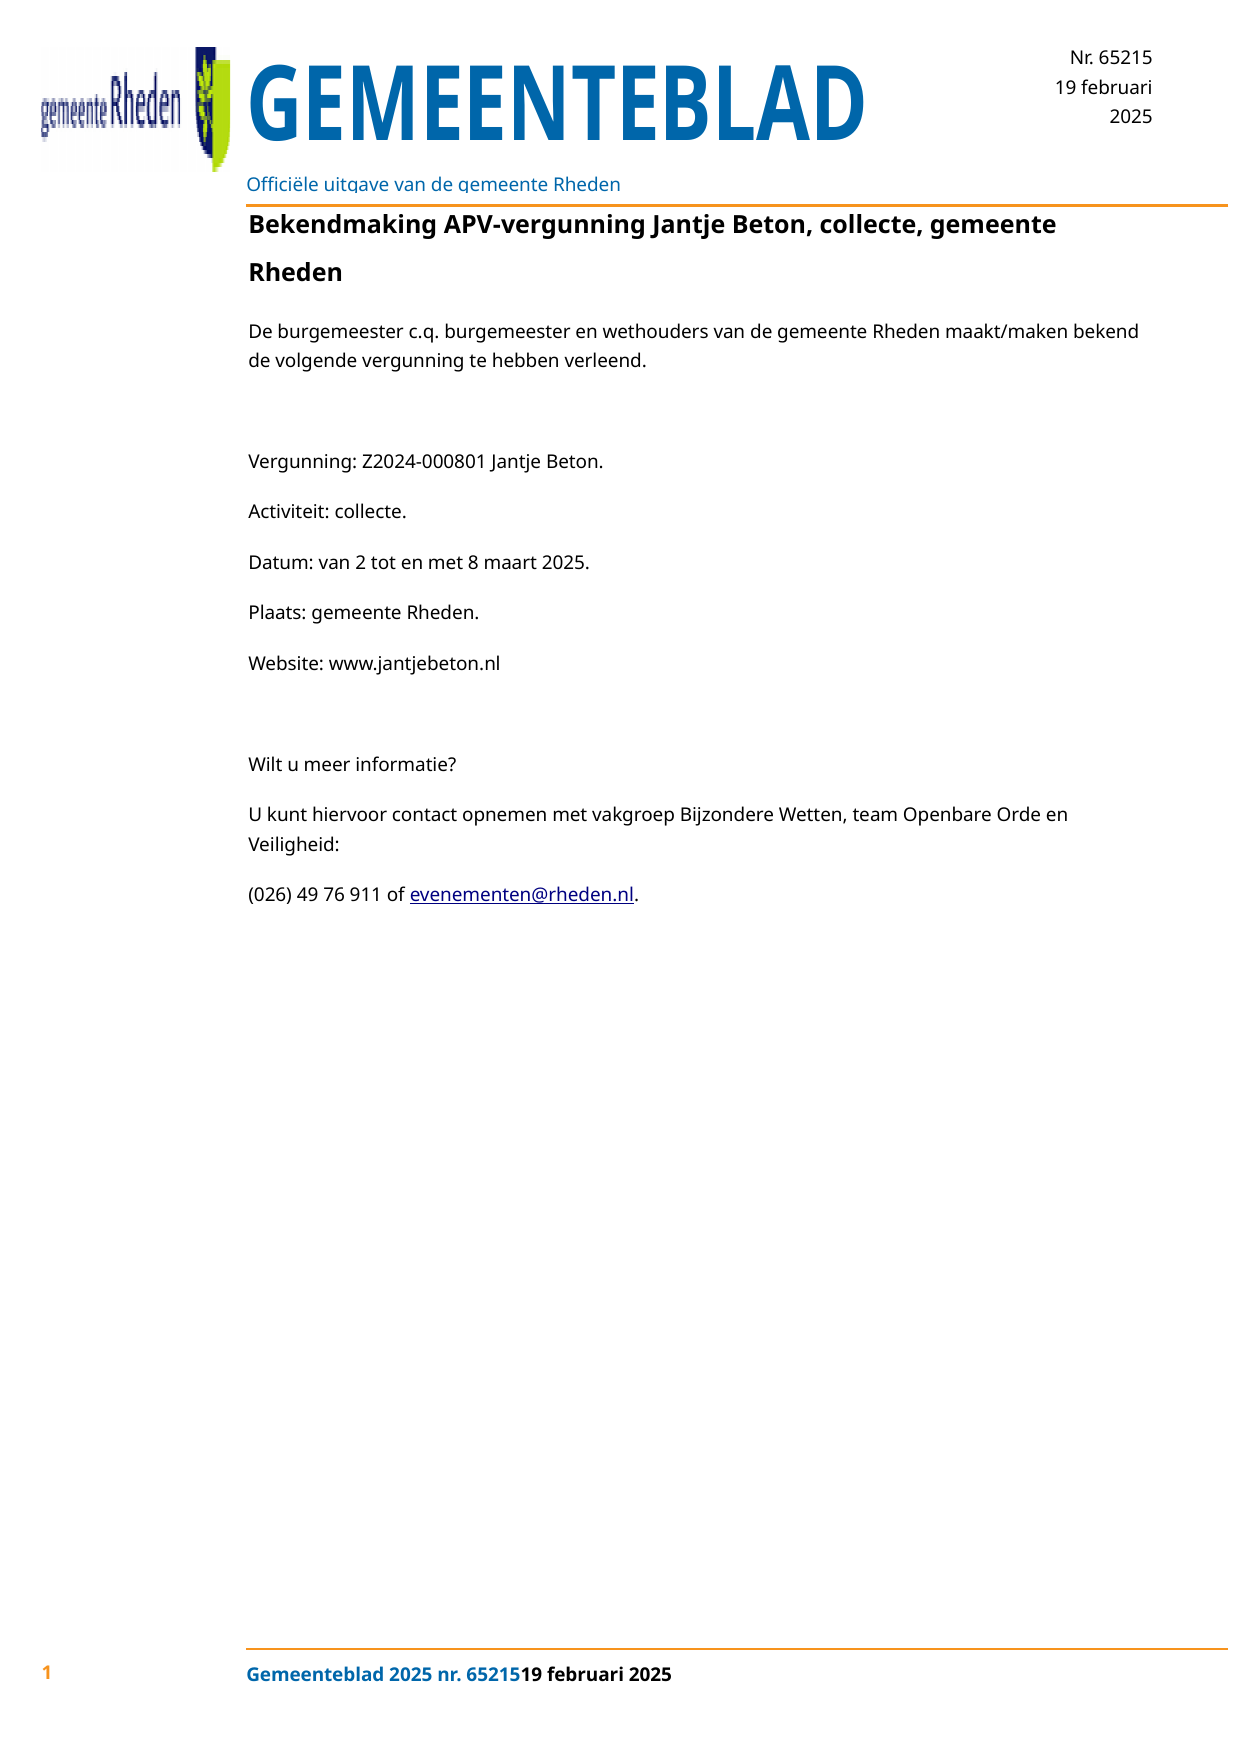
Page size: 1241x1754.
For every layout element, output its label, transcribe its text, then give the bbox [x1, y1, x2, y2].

text Bekendmaking APV-vergunning Jantje Beton, collecte, gemeente Rheden [248, 207, 1152, 288]
text Website: www.jantjebeton.nl [248, 650, 1152, 676]
text Wilt u meer informatie? [248, 751, 1152, 777]
text Plaats: gemeente Rheden. [248, 599, 1152, 625]
text Activiteit: collecte. [248, 499, 1152, 524]
text (026) 49 76 911 of evenementen@rheden.nl. [248, 881, 1152, 907]
text U kunt hiervoor contact opnemen met vakgroep Bijzondere Wetten, team Openbare Orde en Veiligheid: [248, 801, 1152, 857]
text De burgemeester c.q. burgemeester en wethouders van de gemeente Rheden maakt/maken bekend de volgende vergunning te hebben verleend. [248, 318, 1152, 373]
text Datum: van 2 tot en met 8 maart 2025. [248, 549, 1152, 575]
text Vergunning: Z2024-000801 Jantje Beton. [248, 448, 1152, 474]
picture [41, 47, 231, 172]
